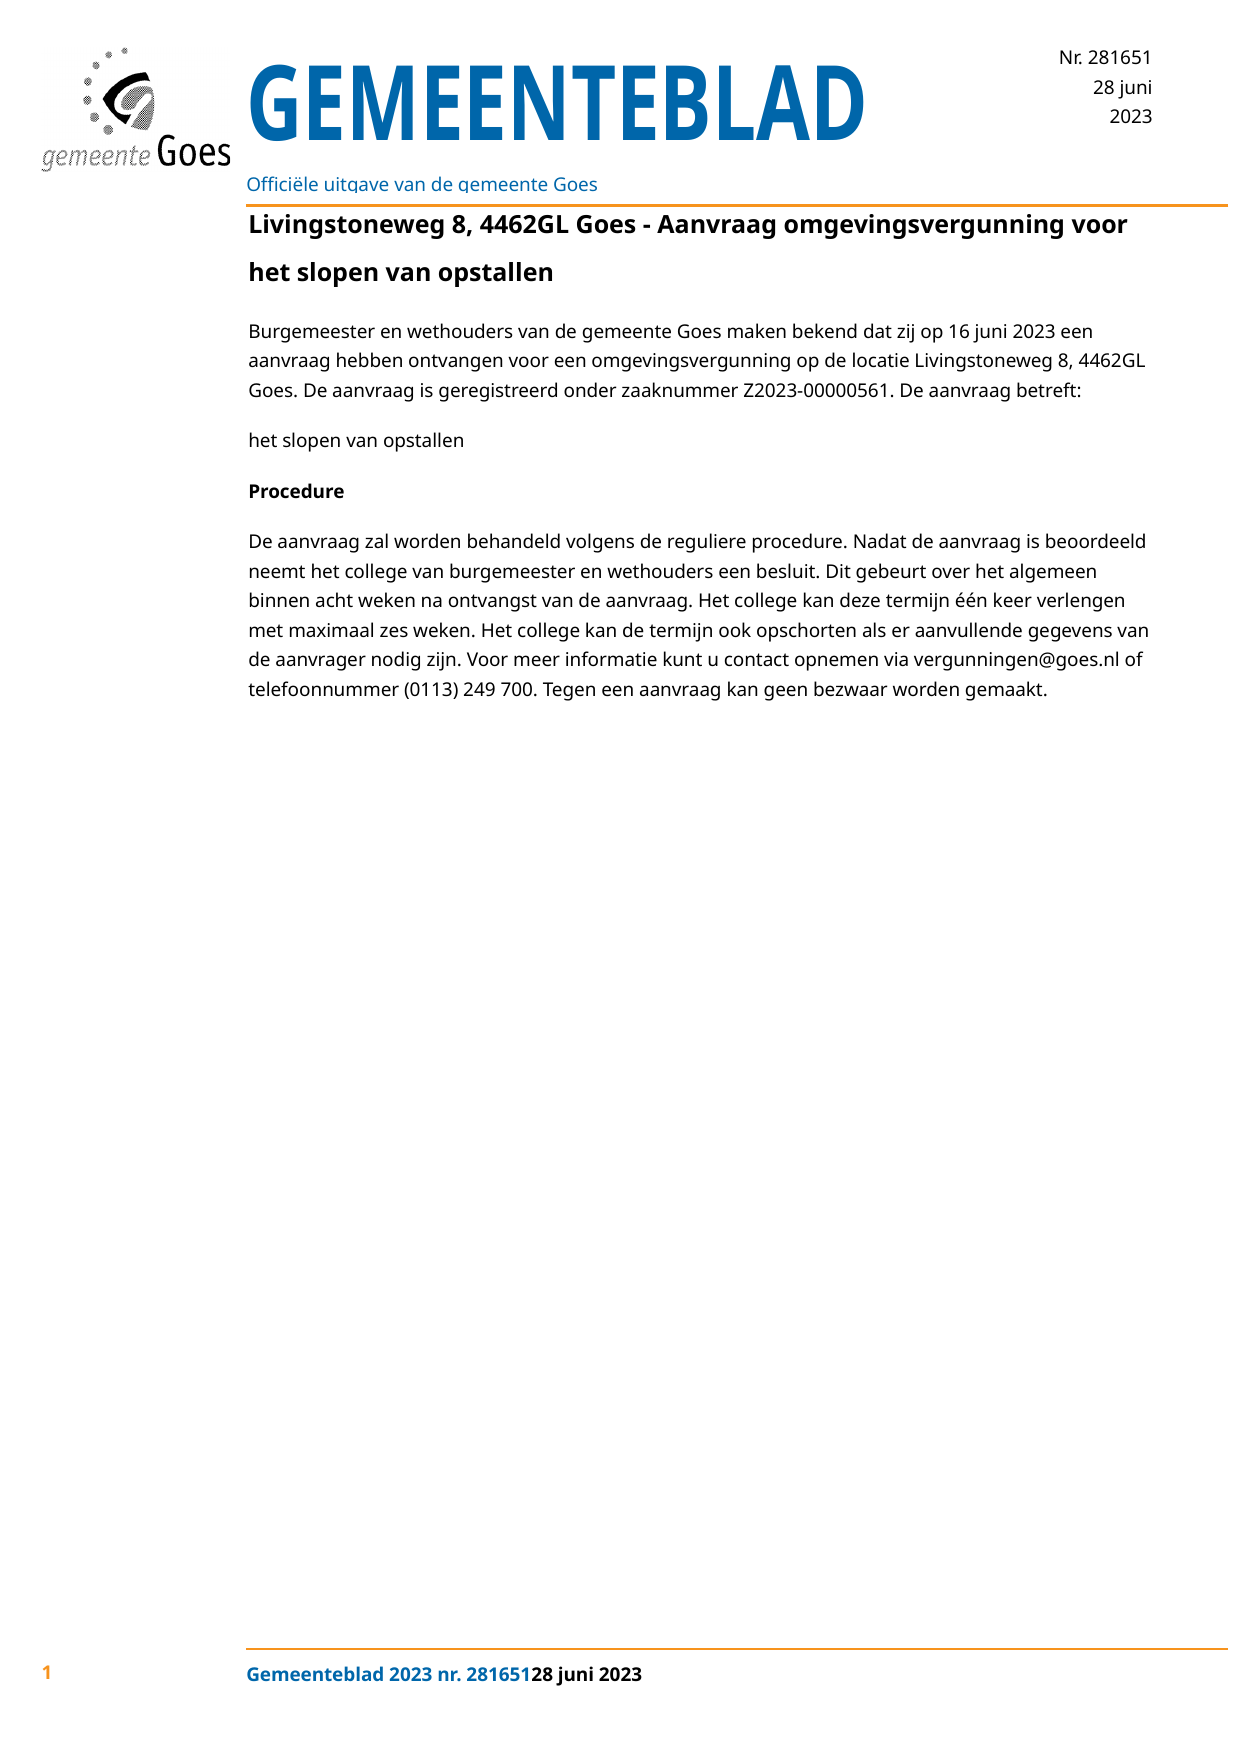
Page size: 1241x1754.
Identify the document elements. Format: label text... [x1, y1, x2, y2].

picture [41, 47, 231, 172]
text Procedure [248, 478, 1152, 504]
text De aanvraag zal worden behandeld volgens de reguliere procedure. Nadat de aanvraag is beoordeeld neemt het college van burgemeester en wethouders een besluit. Dit gebeurt over het algemeen binnen acht weken na ontvangst van de aanvraag. Het college kan deze termijn één keer verlengen met maximaal zes weken. Het college kan de termijn ook opschorten als er aanvullende gegevens van de aanvrager nodig zijn. Voor meer informatie kunt u contact opnemen via vergunningen@goes.nl of telefoonnummer (0113) 249 700. Tegen een aanvraag kan geen bezwaar worden gemaakt. [248, 528, 1152, 702]
text Burgemeester en wethouders van de gemeente Goes maken bekend dat zij op 16 juni 2023 een aanvraag hebben ontvangen voor een omgevingsvergunning op de locatie Livingstoneweg 8, 4462GL Goes. De aanvraag is geregistreerd onder zaaknummer Z2023-00000561. De aanvraag betreft: [248, 318, 1152, 403]
text Livingstoneweg 8, 4462GL Goes - Aanvraag omgevingsvergunning voor het slopen van opstallen [248, 207, 1152, 288]
text het slopen van opstallen [248, 427, 1152, 453]
